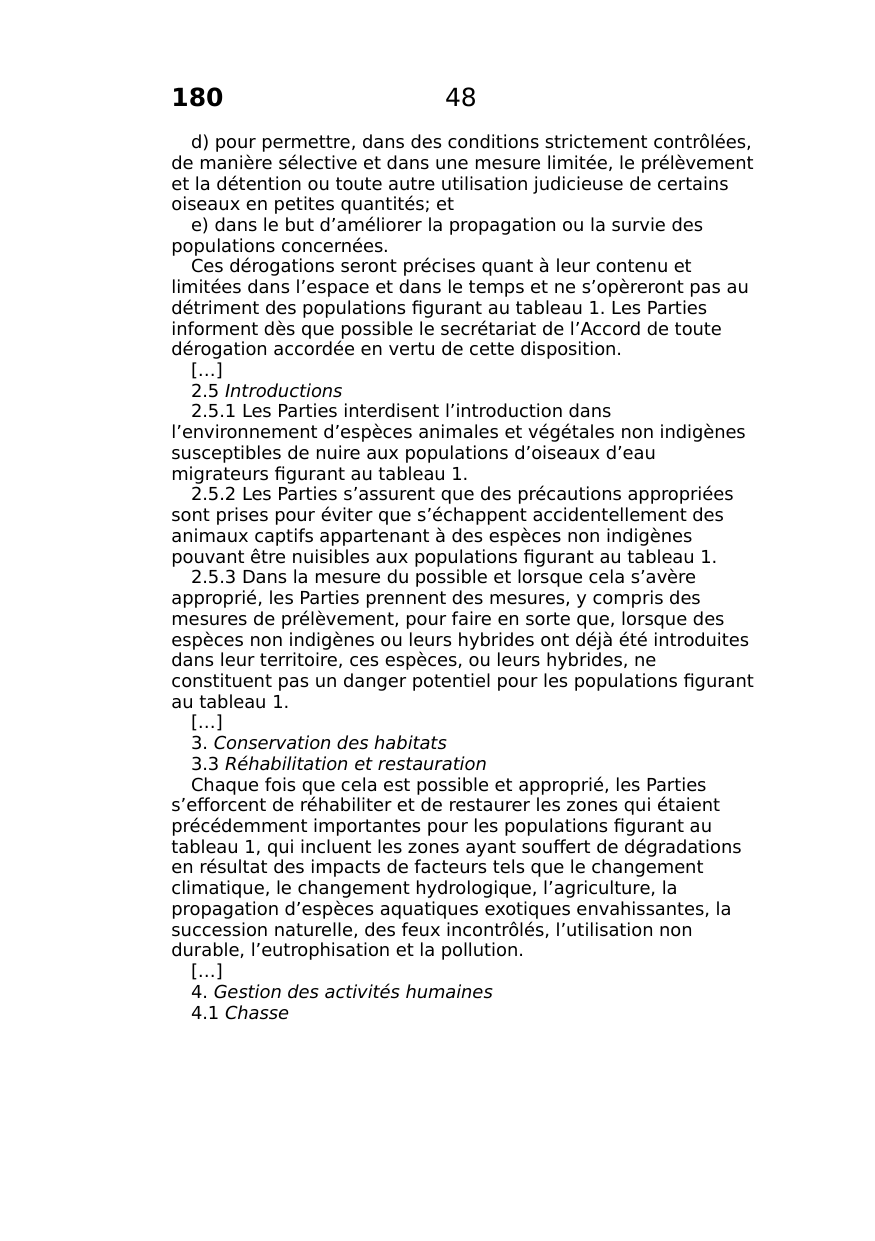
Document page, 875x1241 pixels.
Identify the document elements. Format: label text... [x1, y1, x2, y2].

text 4. Gestion des activités humaines [171, 982, 756, 1002]
text e) dans le but d’améliorer la propagation ou la survie des populations concernées. [171, 215, 756, 256]
text […] [171, 712, 756, 733]
text 3.3 Réhabilitation et restauration [171, 754, 756, 774]
text 4.1 Chasse [171, 1002, 756, 1023]
text 2.5.2 Les Parties s’assurent que des précautions appropriées sont prises pour éviter que s’échappent accidentellement des animaux captifs appartenant à des espèces non indigènes pouvant être nuisibles aux populations figurant au tableau 1. [171, 484, 756, 567]
text 2.5.1 Les Parties interdisent l’introduction dans l’environnement d’espèces animales et végétales non indigènes susceptibles de nuire aux populations d’oiseaux d’eau migrateurs figurant au tableau 1. [171, 401, 756, 484]
text Ces dérogations seront précises quant à leur contenu et limitées dans l’espace et dans le temps et ne s’opèreront pas au détriment des populations figurant au tableau 1. Les Parties informent dès que possible le secrétariat de l’Accord de toute dérogation accordée en vertu de cette disposition. [171, 256, 756, 360]
text Chaque fois que cela est possible et approprié, les Parties s’efforcent de réhabiliter et de restaurer les zones qui étaient précédemment importantes pour les populations figurant au tableau 1, qui incluent les zones ayant souffert de dégradations en résultat des impacts de facteurs tels que le changement climatique, le changement hydrologique, l’agriculture, la propagation d’espèces aquatiques exotiques envahissantes, la succession naturelle, des feux incontrôlés, l’utilisation non durable, l’eutrophisation et la pollution. [171, 774, 756, 961]
text 3. Conservation des habitats [171, 733, 756, 754]
text 2.5.3 Dans la mesure du possible et lorsque cela s’avère approprié, les Parties prennent des mesures, y compris des mesures de prélèvement, pour faire en sorte que, lorsque des espèces non indigènes ou leurs hybrides ont déjà été introduites dans leur territoire, ces espèces, ou leurs hybrides, ne constituent pas un danger potentiel pour les populations figurant au tableau 1. [171, 567, 756, 712]
text […] [171, 360, 756, 381]
text 2.5 Introductions [171, 381, 756, 401]
text d) pour permettre, dans des conditions strictement contrôlées, de manière sélective et dans une mesure limitée, le prélèvement et la détention ou toute autre utilisation judicieuse de certains oiseaux en petites quantités; et [171, 132, 756, 215]
text […] [171, 961, 756, 982]
